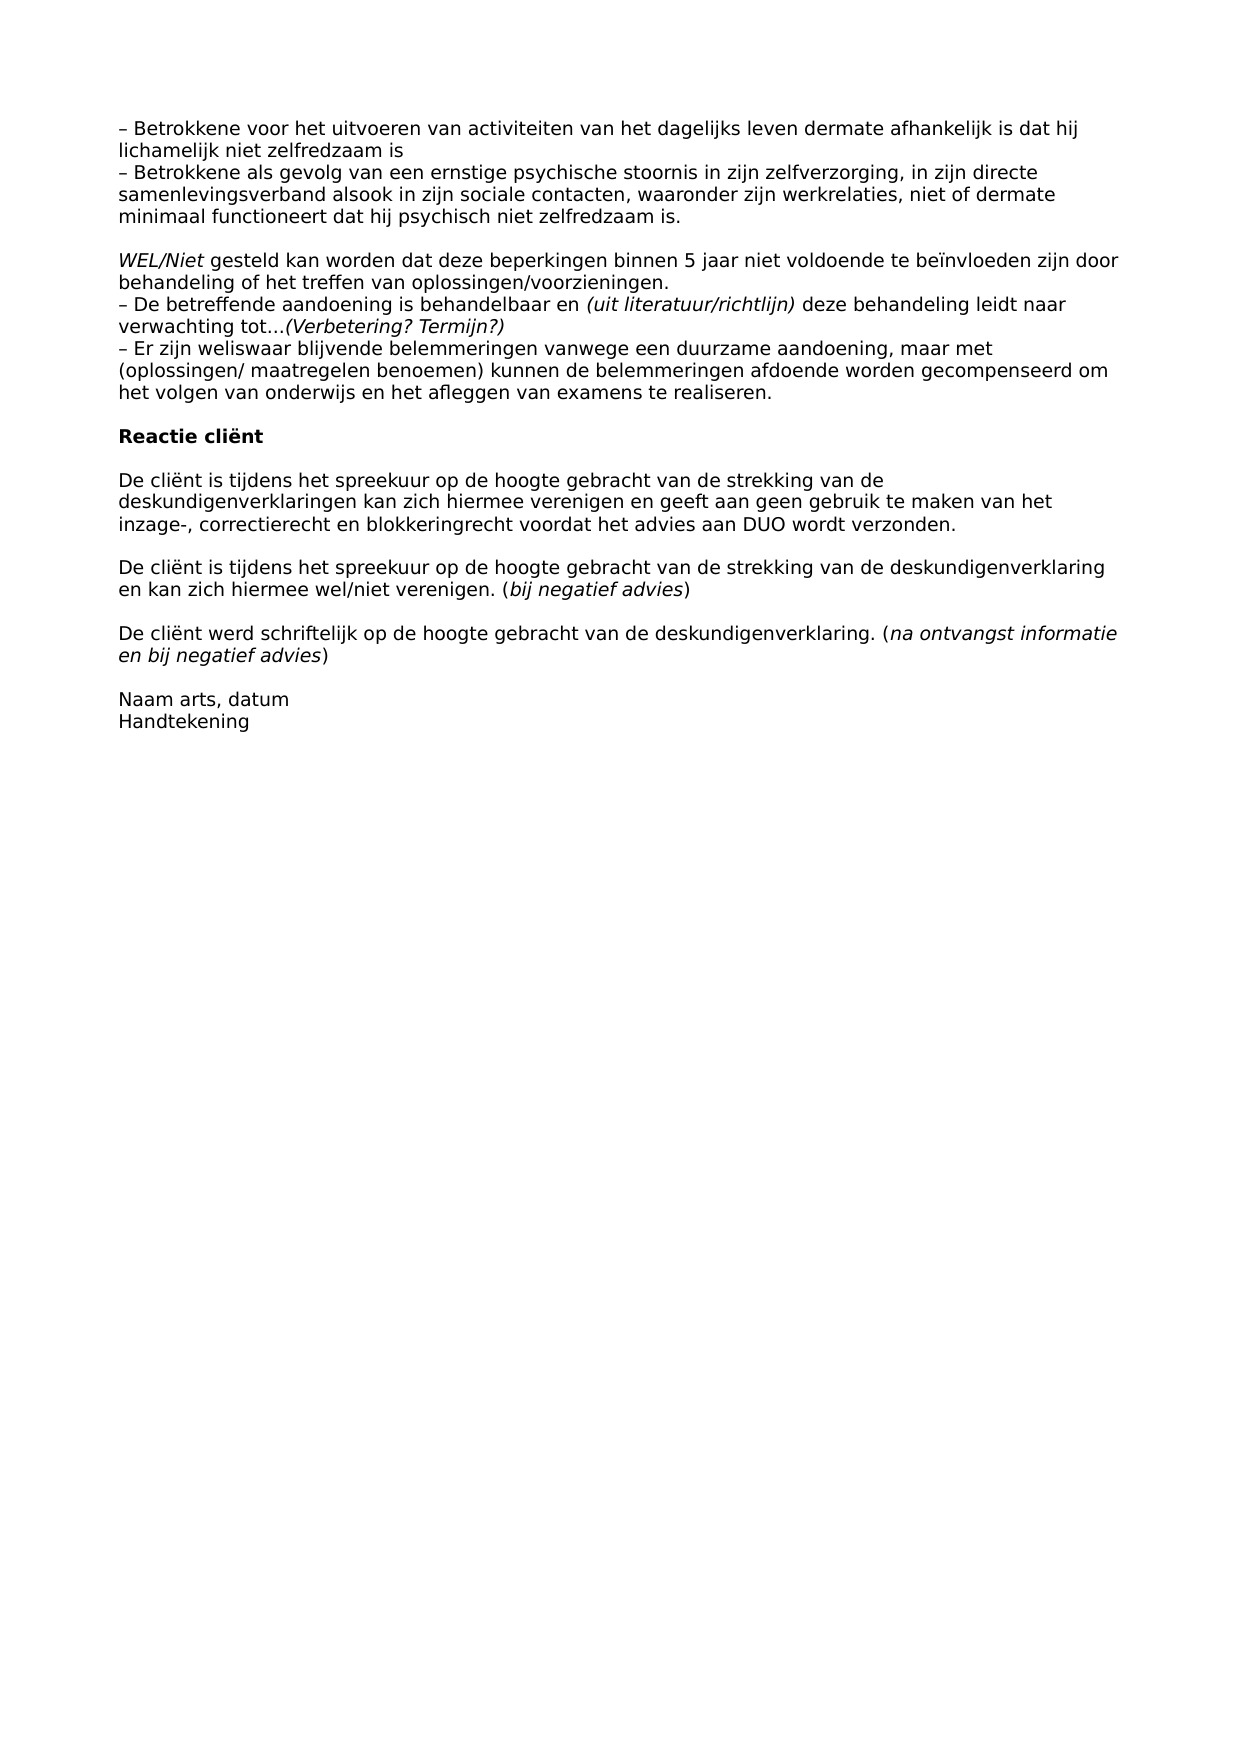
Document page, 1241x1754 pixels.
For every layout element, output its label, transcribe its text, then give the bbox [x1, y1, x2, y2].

text – De betreffende aandoening is behandelbaar en (uit literatuur/richtlijn) deze behandeling leidt naar verwachting tot...(Verbetering? Termijn?) [118, 294, 1122, 338]
subtitle Reactie cliënt [118, 426, 1122, 448]
text WEL/Niet gesteld kan worden dat deze beperkingen binnen 5 jaar niet voldoende te beïnvloeden zijn door behandeling of het treffen van oplossingen/voorzieningen. [118, 250, 1122, 294]
text – Betrokkene voor het uitvoeren van activiteiten van het dagelijks leven dermate afhankelijk is dat hij lichamelijk niet zelfredzaam is [118, 118, 1122, 162]
text Handtekening [118, 711, 1122, 733]
text De cliënt is tijdens het spreekuur op de hoogte gebracht van de strekking van de deskundigenverklaringen kan zich hiermee verenigen en geeft aan geen gebruik te maken van het inzage-, correctierecht en blokkeringrecht voordat het advies aan DUO wordt verzonden. [118, 469, 1122, 535]
text Naam arts, datum [118, 689, 1122, 711]
text – Er zijn weliswaar blijvende belemmeringen vanwege een duurzame aandoening, maar met (oplossingen/ maatregelen benoemen) kunnen de belemmeringen afdoende worden gecompenseerd om het volgen van onderwijs en het afleggen van examens te realiseren. [118, 338, 1122, 404]
text De cliënt werd schriftelijk op de hoogte gebracht van de deskundigenverklaring. (na ontvangst informatie en bij negatief advies) [118, 623, 1122, 667]
text – Betrokkene als gevolg van een ernstige psychische stoornis in zijn zelfverzorging, in zijn directe samenlevingsverband alsook in zijn sociale contacten, waaronder zijn werkrelaties, niet of dermate minimaal functioneert dat hij psychisch niet zelfredzaam is. [118, 162, 1122, 228]
text De cliënt is tijdens het spreekuur op de hoogte gebracht van de strekking van de deskundigenverklaring en kan zich hiermee wel/niet verenigen. (bij negatief advies) [118, 557, 1122, 601]
